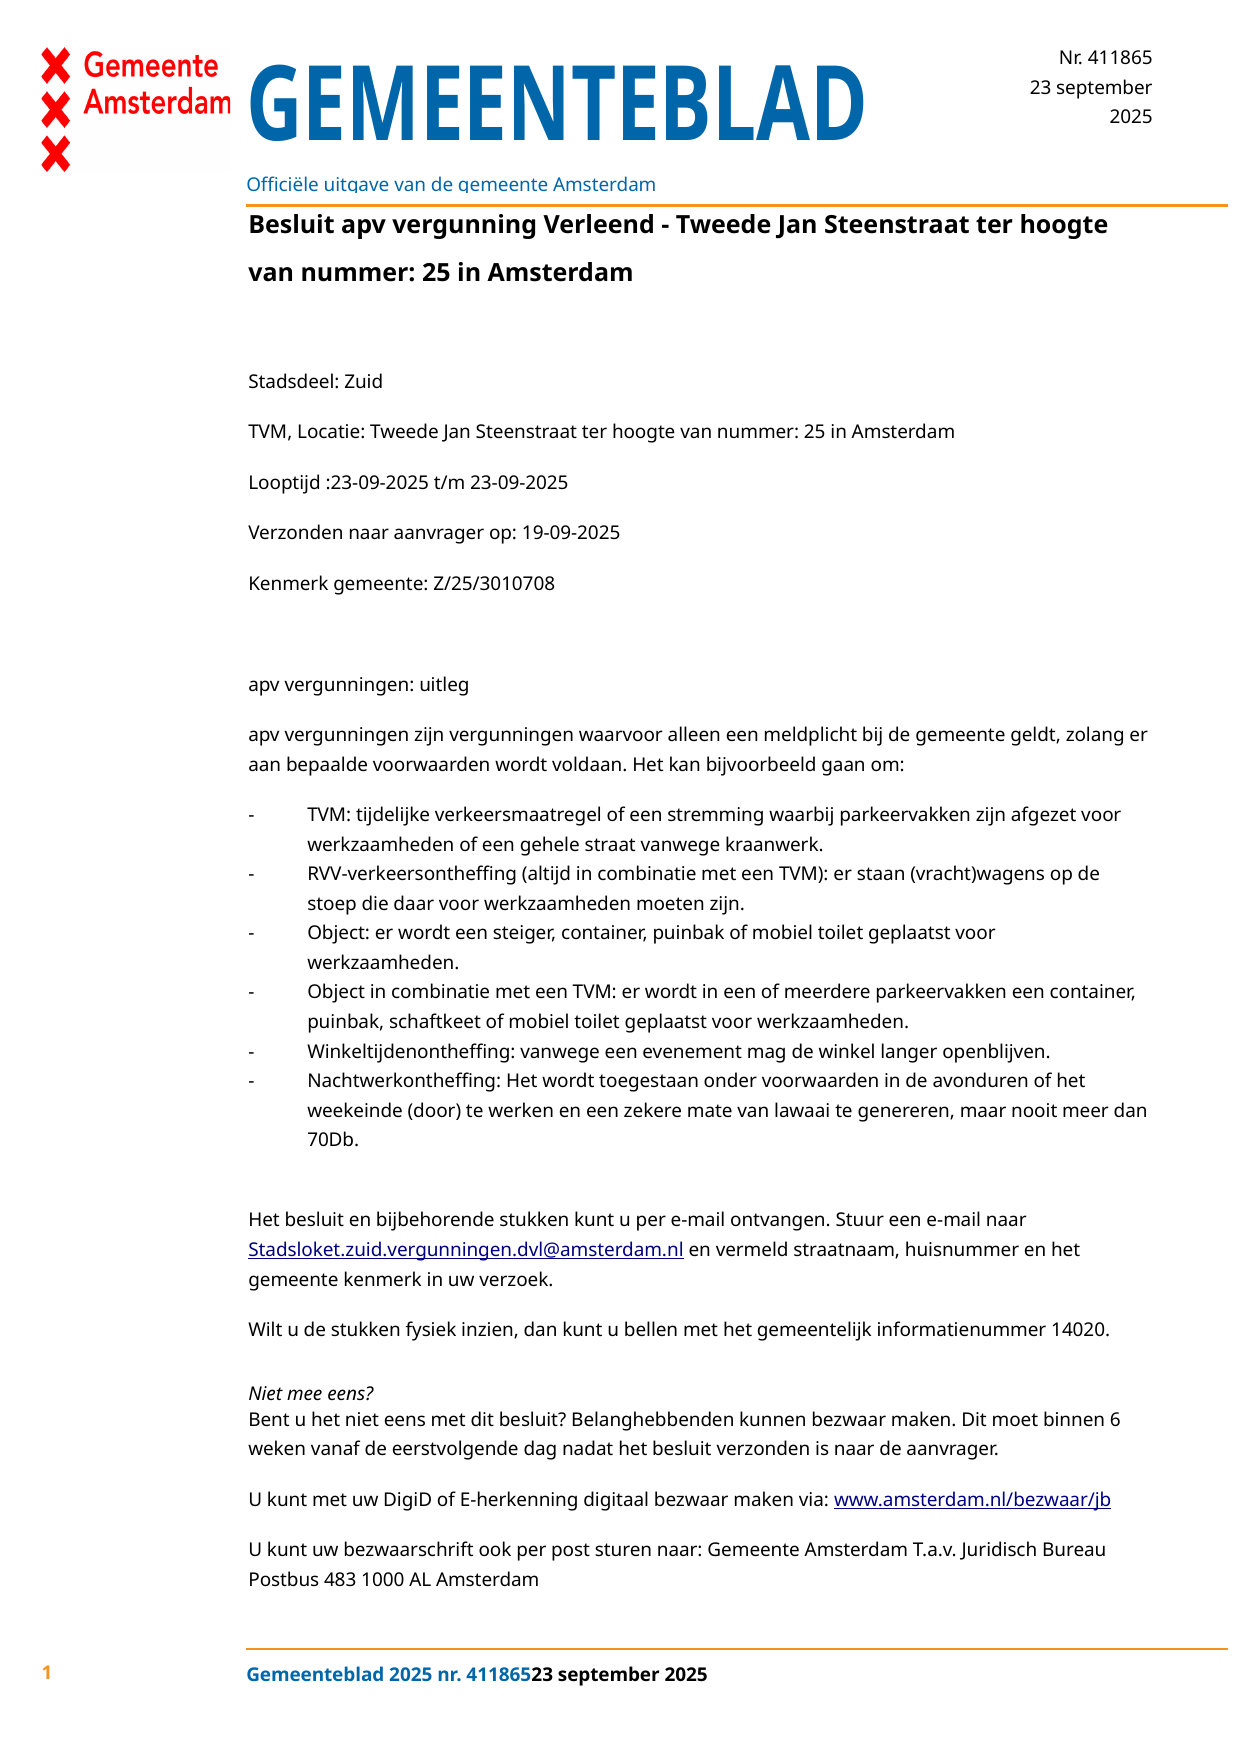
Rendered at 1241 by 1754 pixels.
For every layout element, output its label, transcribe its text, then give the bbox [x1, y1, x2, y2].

text Niet mee eens? [248, 1380, 1152, 1406]
text U kunt met uw DigiD of E-herkenning digitaal bezwaar maken via: www.amsterdam.nl/bezwaar/jb [248, 1486, 1152, 1512]
text apv vergunningen zijn vergunningen waarvoor alleen een meldplicht bij de gemeente geldt, zolang er aan bepaalde voorwaarden wordt voldaan. Het kan bijvoorbeeld gaan om: [248, 721, 1152, 777]
list Object: er wordt een steiger, container, puinbak of mobiel toilet geplaatst voor werkzaamheden. [248, 919, 1152, 975]
list TVM: tijdelijke verkeersmaatregel of een stremming waarbij parkeervakken zijn afgezet voor werkzaamheden of een gehele straat vanwege kraanwerk. [248, 801, 1152, 857]
text Verzonden naar aanvrager op: 19-09-2025 [248, 519, 1152, 545]
list Winkeltijdenontheffing: vanwege een evenement mag de winkel langer openblijven. [248, 1038, 1152, 1064]
text Het besluit en bijbehorende stukken kunt u per e-mail ontvangen. Stuur een e-mail naar Stadsloket.zuid.vergunningen.dvl@amsterdam.nl en vermeld straatnaam, huisnummer en het gemeente kenmerk in uw verzoek. [248, 1207, 1152, 1292]
text Besluit apv vergunning Verleend - Tweede Jan Steenstraat ter hoogte van nummer: 25 in Amsterdam [248, 207, 1152, 288]
text apv vergunningen: uitleg [248, 671, 1152, 697]
list Nachtwerkontheffing: Het wordt toegestaan onder voorwaarden in de avonduren of het weekeinde (door) te werken en een zekere mate van lawaai te genereren, maar nooit meer dan 70Db. [248, 1067, 1152, 1152]
text Looptijd :23-09-2025 t/m 23-09-2025 [248, 469, 1152, 495]
text U kunt uw bezwaarschrift ook per post sturen naar: Gemeente Amsterdam T.a.v. Juridisch Bureau Postbus 483 1000 AL Amsterdam [248, 1536, 1152, 1592]
text Wilt u de stukken fysiek inzien, dan kunt u bellen met het gemeentelijk informatienummer 14020. [248, 1316, 1152, 1342]
text Kenmerk gemeente: Z/25/3010708 [248, 570, 1152, 596]
list Object in combinatie met een TVM: er wordt in een of meerdere parkeervakken een container, puinbak, schaftkeet of mobiel toilet geplaatst voor werkzaamheden. [248, 979, 1152, 1034]
text Stadsdeel: Zuid [248, 368, 1152, 394]
list RVV-verkeersontheffing (altijd in combinatie met een TVM): er staan (vracht)wagens op de stoep die daar voor werkzaamheden moeten zijn. [248, 860, 1152, 916]
text TVM, Locatie: Tweede Jan Steenstraat ter hoogte van nummer: 25 in Amsterdam [248, 419, 1152, 444]
picture [41, 47, 231, 172]
text Bent u het niet eens met dit besluit? Belanghebbenden kunnen bezwaar maken. Dit moet binnen 6 weken vanaf de eerstvolgende dag nadat het besluit verzonden is naar de aanvrager. [248, 1406, 1152, 1461]
